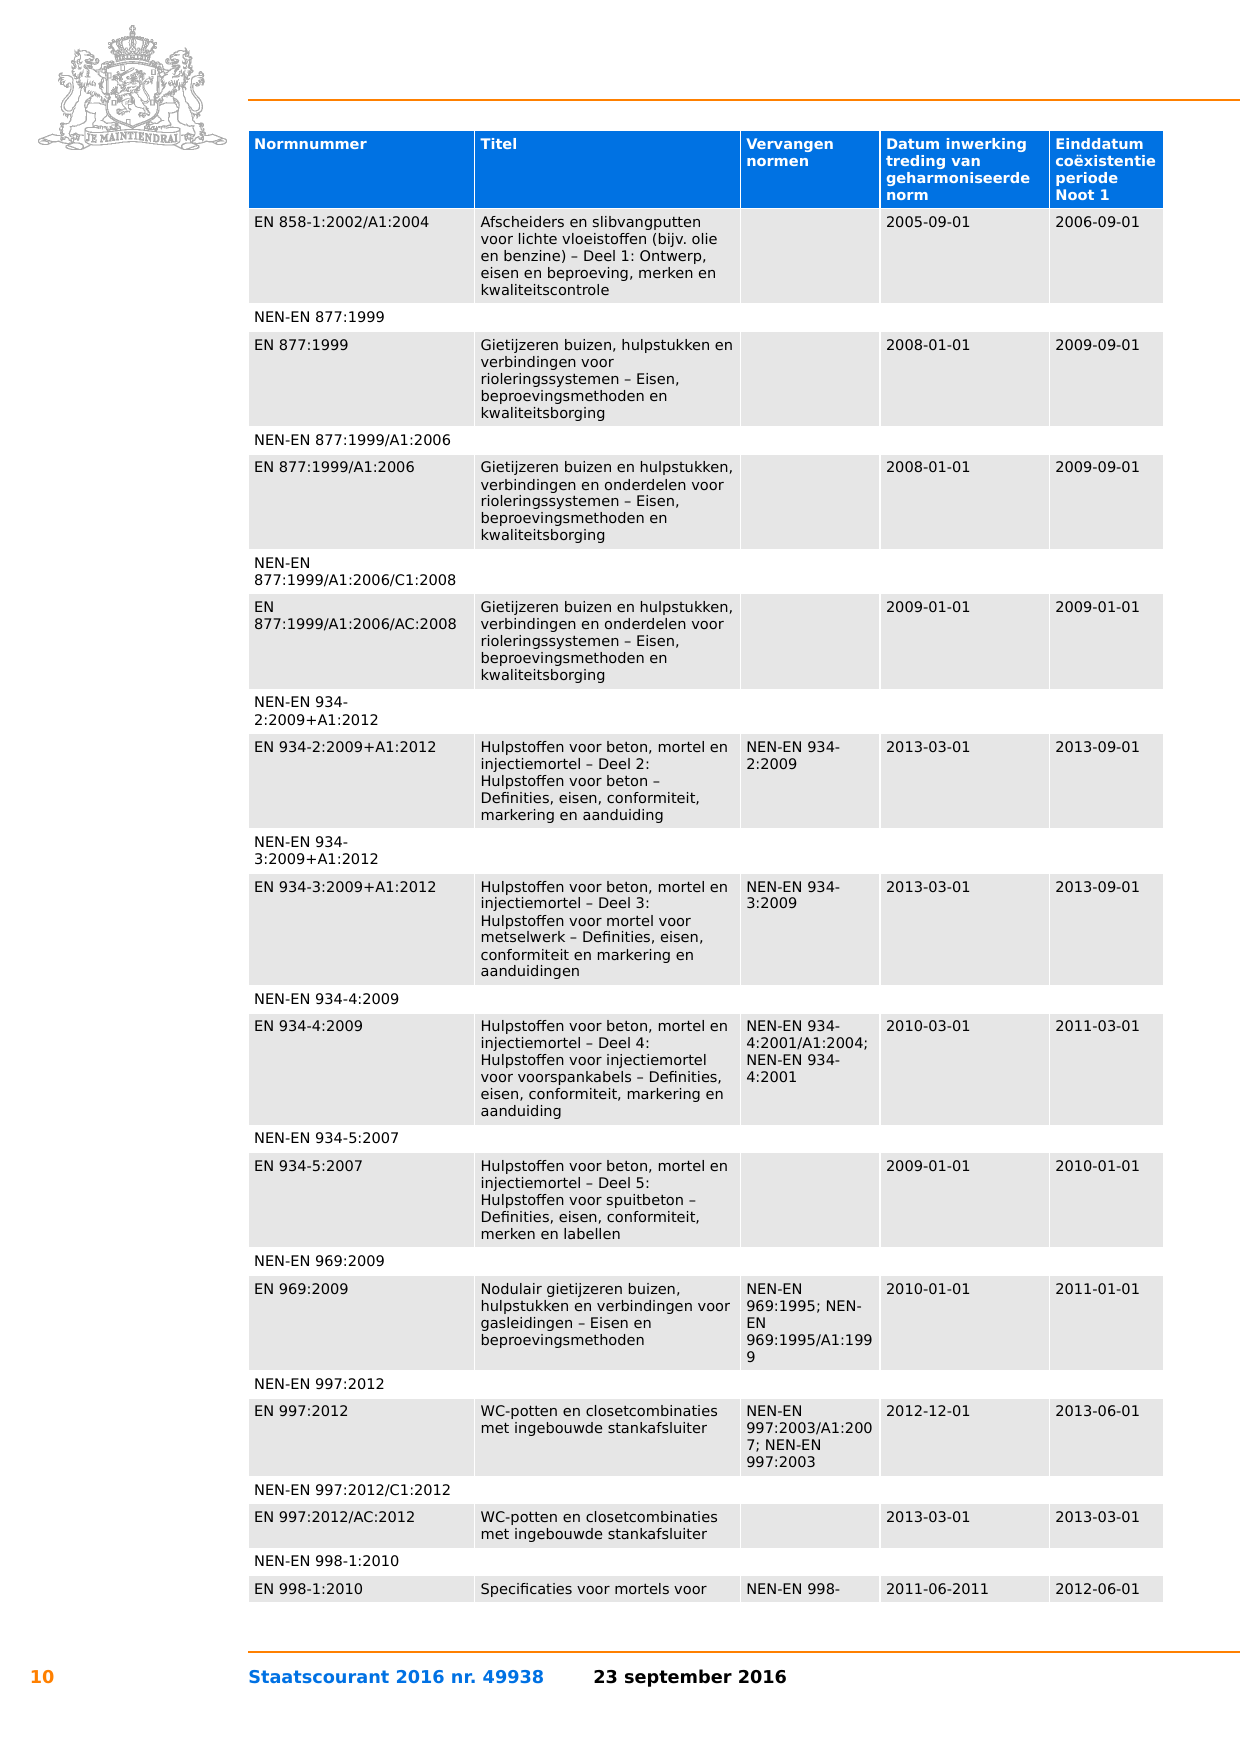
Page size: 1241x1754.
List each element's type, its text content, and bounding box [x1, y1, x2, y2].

table_cell NEN-EN 877:1999/A1:2006 [249, 427, 474, 454]
table_header Einddatum coëxistentieperiode Noot 1 [1050, 131, 1163, 208]
table_cell [475, 690, 740, 733]
table_cell NEN-EN 969:1995; NEN-EN 969:1995/A1:1999 [741, 1276, 879, 1370]
table_cell 2009-01-01 [881, 594, 1049, 689]
table_cell [475, 986, 740, 1012]
table_cell [881, 1249, 1049, 1275]
table_cell EN 877:1999/A1:2006 [249, 455, 474, 549]
table_cell Hulpstoffen voor beton, mortel en injectiemortel – Deel 3: Hulpstoffen voor mortel voor metselwerk – Definities, eisen, conformiteit en markering en aanduidingen [475, 874, 740, 985]
table_cell EN 969:2009 [249, 1276, 474, 1370]
table_cell [881, 690, 1049, 733]
table_cell Gietijzeren buizen en hulpstukken, verbindingen en onderdelen voor rioleringssystemen – Eisen, beproevingsmethoden en kwaliteitsborging [475, 594, 740, 689]
table_cell [741, 332, 879, 426]
table_cell 2013-09-01 [1050, 874, 1163, 985]
picture [38, 25, 227, 150]
table_cell [741, 1371, 879, 1397]
table_cell EN 877:1999/A1:2006/AC:2008 [249, 594, 474, 689]
table_cell 2010-01-01 [1050, 1153, 1163, 1247]
table_cell Specificaties voor mortels voor [475, 1576, 740, 1602]
table_cell NEN-EN 934-4:2001/A1:2004; NEN-EN 934-4:2001 [741, 1014, 879, 1125]
table_cell NEN-EN 934-3:2009 [741, 874, 879, 985]
table_cell [741, 550, 879, 593]
table_cell NEN-EN 969:2009 [249, 1249, 474, 1275]
table_cell Hulpstoffen voor beton, mortel en injectiemortel – Deel 2: Hulpstoffen voor beton – Definities, eisen, conformiteit, markering en aanduiding [475, 734, 740, 828]
table_cell [741, 1477, 879, 1503]
table_cell Hulpstoffen voor beton, mortel en injectiemortel – Deel 5: Hulpstoffen voor spuitbeton – Definities, eisen, conformiteit, merken en labellen [475, 1153, 740, 1247]
table_header Titel [475, 131, 740, 208]
table_cell 2010-03-01 [881, 1014, 1049, 1125]
table_cell [881, 1549, 1049, 1575]
table_cell 2009-01-01 [1050, 594, 1163, 689]
table_cell NEN-EN 877:1999 [249, 305, 474, 331]
table_cell [741, 209, 879, 303]
table_cell [1050, 986, 1163, 1012]
table_cell [1050, 305, 1163, 331]
table_cell NEN-EN 997:2012 [249, 1371, 474, 1397]
table_cell NEN-EN 877:1999/A1:2006/C1:2008 [249, 550, 474, 593]
table_header Normnummer [249, 131, 474, 208]
table_cell [741, 1504, 879, 1548]
table_header Datum inwerking treding van geharmoniseerde norm [881, 131, 1049, 208]
table_cell [881, 305, 1049, 331]
table_cell 2008-01-01 [881, 332, 1049, 426]
table_cell 2013-03-01 [881, 874, 1049, 985]
table_cell 2013-06-01 [1050, 1399, 1163, 1476]
table_cell 2013-03-01 [1050, 1504, 1163, 1548]
table_cell [741, 829, 879, 873]
table_cell 2009-09-01 [1050, 455, 1163, 549]
table_cell [741, 455, 879, 549]
table_cell [741, 1249, 879, 1275]
table_cell [1050, 829, 1163, 873]
table_cell [1050, 427, 1163, 454]
table_cell Nodulair gietijzeren buizen, hulpstukken en verbindingen voor gasleidingen – Eisen en beproevingsmethoden [475, 1276, 740, 1370]
table_cell 2013-03-01 [881, 734, 1049, 828]
table_cell [1050, 1126, 1163, 1152]
table_cell [475, 1549, 740, 1575]
table_cell EN 997:2012/AC:2012 [249, 1504, 474, 1548]
table_cell Afscheiders en slibvangputten voor lichte vloeistoffen (bijv. olie en benzine) – Deel 1: Ontwerp, eisen en beproeving, merken en kwaliteitscontrole [475, 209, 740, 303]
table_cell NEN-EN 998- [741, 1576, 879, 1602]
table_header Vervangen normen [741, 131, 879, 208]
table_cell 2008-01-01 [881, 455, 1049, 549]
table_cell NEN-EN 998-1:2010 [249, 1549, 474, 1575]
table_cell 2013-03-01 [881, 1504, 1049, 1548]
table_cell EN 858-1:2002/A1:2004 [249, 209, 474, 303]
table_cell [881, 427, 1049, 454]
table_cell [881, 829, 1049, 873]
table_cell EN 934-5:2007 [249, 1153, 474, 1247]
table_cell WC-potten en closetcombinaties met ingebouwde stankafsluiter [475, 1504, 740, 1548]
table_cell Gietijzeren buizen en hulpstukken, verbindingen en onderdelen voor rioleringssystemen – Eisen, beproevingsmethoden en kwaliteitsborging [475, 455, 740, 549]
table_cell EN 998-1:2010 [249, 1576, 474, 1602]
table_cell NEN-EN 934-3:2009+A1:2012 [249, 829, 474, 873]
table_cell [475, 305, 740, 331]
table_cell NEN-EN 934-5:2007 [249, 1126, 474, 1152]
table_cell NEN-EN 997:2012/C1:2012 [249, 1477, 474, 1503]
table_cell 2011-01-01 [1050, 1276, 1163, 1370]
table_cell NEN-EN 934-2:2009+A1:2012 [249, 690, 474, 733]
table_cell 2011-03-01 [1050, 1014, 1163, 1125]
table_cell [741, 986, 879, 1012]
table_cell [1050, 1249, 1163, 1275]
table_cell [881, 1477, 1049, 1503]
table_cell 2013-09-01 [1050, 734, 1163, 828]
table_cell [881, 986, 1049, 1012]
table_cell [1050, 550, 1163, 593]
table_cell 2006-09-01 [1050, 209, 1163, 303]
table_cell [1050, 1371, 1163, 1397]
table_cell [741, 1153, 879, 1247]
table_cell 2009-09-01 [1050, 332, 1163, 426]
table_cell [475, 1249, 740, 1275]
table_cell [741, 1549, 879, 1575]
table_cell 2012-12-01 [881, 1399, 1049, 1476]
table_cell WC-potten en closetcombinaties met ingebouwde stankafsluiter [475, 1399, 740, 1476]
table_cell [741, 690, 879, 733]
table_cell EN 877:1999 [249, 332, 474, 426]
table_cell [475, 1477, 740, 1503]
table_cell [475, 829, 740, 873]
table_cell NEN-EN 997:2003/A1:2007; NEN-EN 997:2003 [741, 1399, 879, 1476]
table_cell [741, 1126, 879, 1152]
table_cell [475, 1371, 740, 1397]
table_cell 2011-06-2011 [881, 1576, 1049, 1602]
table_cell [475, 550, 740, 593]
table_cell EN 934-4:2009 [249, 1014, 474, 1125]
table_cell 2009-01-01 [881, 1153, 1049, 1247]
table_cell [881, 1126, 1049, 1152]
table_cell [741, 305, 879, 331]
table_cell [881, 1371, 1049, 1397]
table_cell [1050, 690, 1163, 733]
table_cell Gietijzeren buizen, hulpstukken en verbindingen voor rioleringssystemen – Eisen, beproevingsmethoden en kwaliteitsborging [475, 332, 740, 426]
table_cell [1050, 1477, 1163, 1503]
table_cell EN 934-3:2009+A1:2012 [249, 874, 474, 985]
table_cell Hulpstoffen voor beton, mortel en injectiemortel – Deel 4: Hulpstoffen voor injectiemortel voor voorspankabels – Definities, eisen, conformiteit, markering en aanduiding [475, 1014, 740, 1125]
table_cell [1050, 1549, 1163, 1575]
table_cell NEN-EN 934-4:2009 [249, 986, 474, 1012]
table_cell [475, 1126, 740, 1152]
table_cell NEN-EN 934-2:2009 [741, 734, 879, 828]
table_cell [741, 594, 879, 689]
table_cell 2005-09-01 [881, 209, 1049, 303]
table_cell [881, 550, 1049, 593]
table_cell EN 934-2:2009+A1:2012 [249, 734, 474, 828]
table_cell EN 997:2012 [249, 1399, 474, 1476]
table_cell [475, 427, 740, 454]
table_cell [741, 427, 879, 454]
table_cell 2010-01-01 [881, 1276, 1049, 1370]
table_cell 2012-06-01 [1050, 1576, 1163, 1602]
